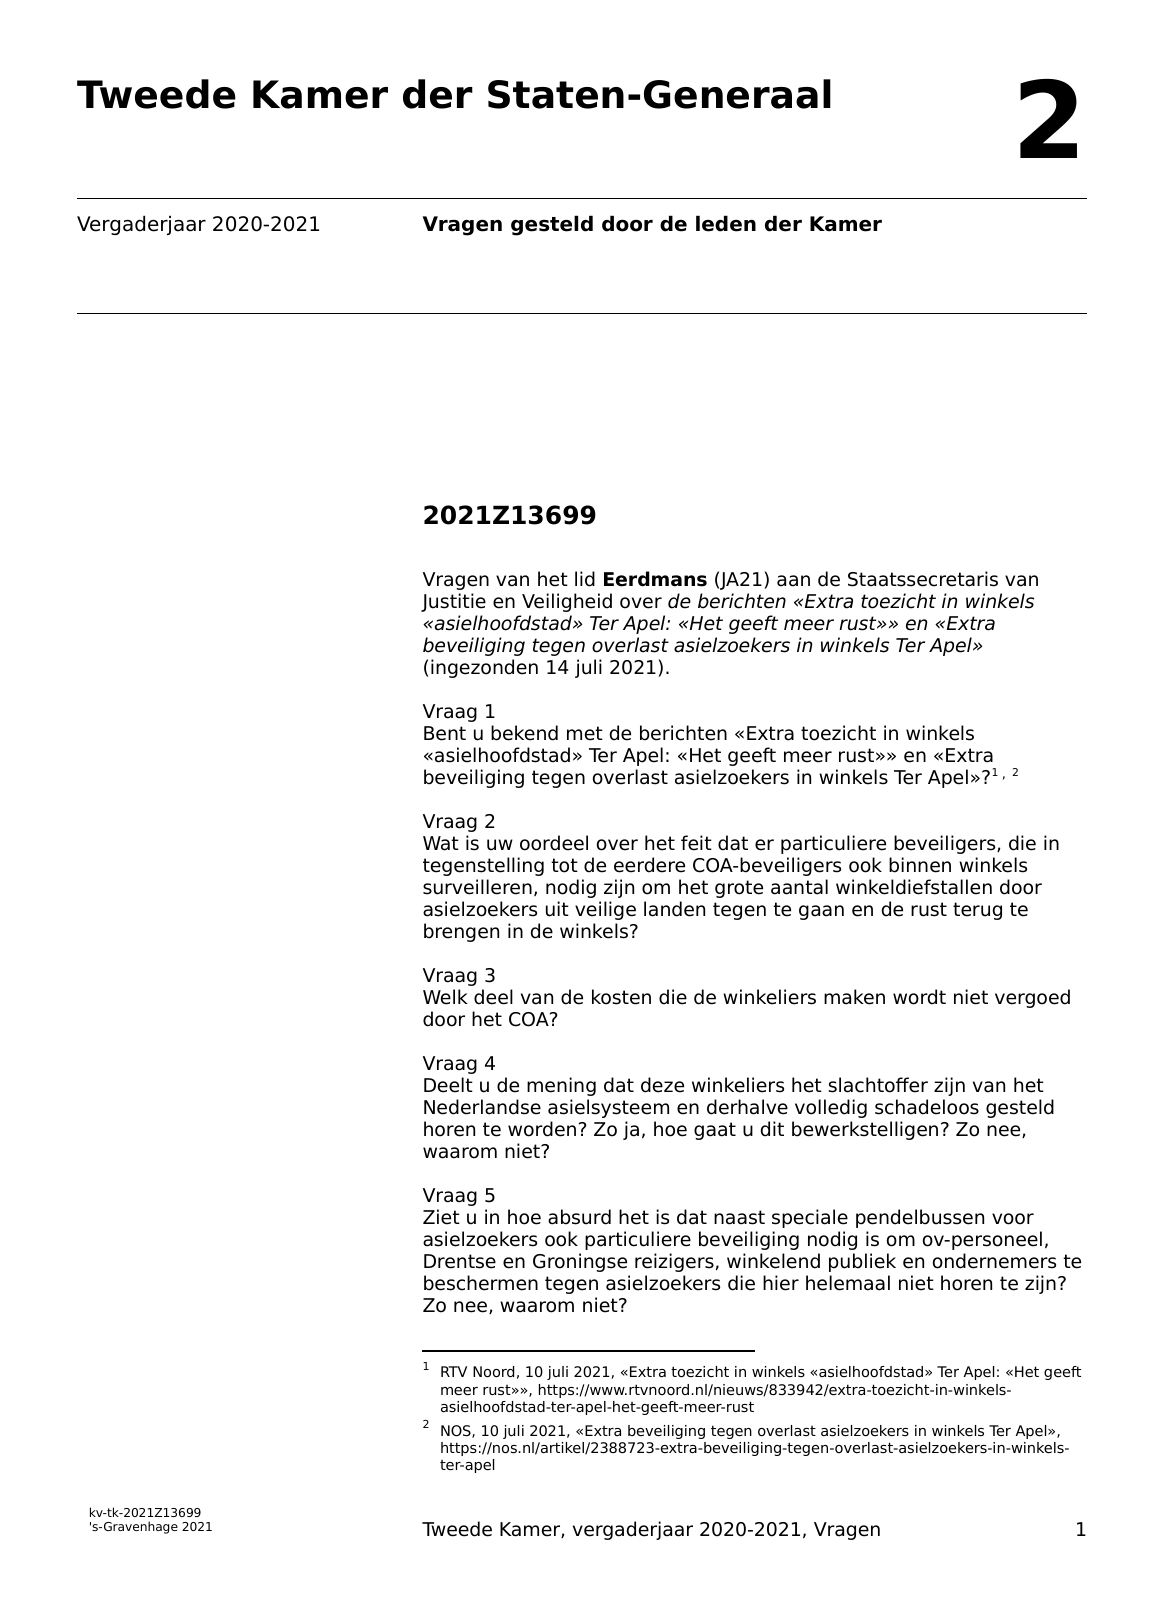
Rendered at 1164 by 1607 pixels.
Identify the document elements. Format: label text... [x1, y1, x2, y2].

text RTV Noord, 10 juli 2021, «Extra toezicht in winkels «asielhoofdstad» Ter Apel: «Het geeft meer rust»», https://www.rtvnoord.nl/nieuws/833942/extra-toezicht-in-winkels-asielhoofdstad-ter-apel-het-geeft-meer-rust [422, 1360, 1087, 1416]
table_header 2 [886, 59, 1087, 198]
table_header Tweede Kamer der Staten-Generaal [77, 59, 886, 198]
text Bent u bekend met de berichten «Extra toezicht in winkels «asielhoofdstad» Ter Apel: «Het geeft meer rust»» en «Extra beveiliging tegen overlast asielzoekers in winkels Ter Apel»?, [422, 723, 1087, 789]
text kv-tk-2021Z13699 [88, 1506, 323, 1520]
text NOS, 10 juli 2021, «Extra beveiliging tegen overlast asielzoekers in winkels Ter Apel», https://nos.nl/artikel/2388723-extra-beveiliging-tegen-overlast-asielzoekers-in-winkels-ter-apel [422, 1418, 1087, 1474]
text Vragen van het lid Eerdmans (JA21) aan de Staatssecretaris van Justitie en Veiligheid over de berichten «Extra toezicht in winkels «asielhoofdstad» Ter Apel: «Het geeft meer rust»» en «Extra beveiliging tegen overlast asielzoekers in winkels Ter Apel» (ingezonden 14 juli 2021). [422, 569, 1087, 679]
text 's-Gravenhage 2021 [88, 1520, 323, 1534]
text Ziet u in hoe absurd het is dat naast speciale pendelbussen voor asielzoekers ook particuliere beveiliging nodig is om ov-personeel, Drentse en Groningse reizigers, winkelend publiek en ondernemers te beschermen tegen asielzoekers die hier helemaal niet horen te zijn? Zo nee, waarom niet? [422, 1207, 1087, 1317]
text Welk deel van de kosten die de winkeliers maken wordt niet vergoed door het COA? [422, 987, 1087, 1031]
text Wat is uw oordeel over het feit dat er particuliere beveiligers, die in tegenstelling tot de eerdere COA-beveiligers ook binnen winkels surveilleren, nodig zijn om het grote aantal winkeldiefstallen door asielzoekers uit veilige landen tegen te gaan en de rust terug te brengen in de winkels? [422, 833, 1087, 943]
text 2021Z13699 [422, 501, 1087, 531]
table_cell Vragen gesteld door de leden der Kamer [422, 199, 1087, 313]
text Deelt u de mening dat deze winkeliers het slachtoffer zijn van het Nederlandse asielsysteem en derhalve volledig schadeloos gesteld horen te worden? Zo ja, hoe gaat u dit bewerkstelligen? Zo nee, waarom niet? [422, 1075, 1087, 1163]
text Vraag 4 [422, 1053, 1087, 1075]
text Vraag 3 [422, 965, 1087, 987]
table_cell Vergaderjaar 2020-2021 [77, 199, 422, 313]
text Vraag 1 [422, 701, 1087, 723]
text Vraag 5 [422, 1185, 1087, 1207]
text Vraag 2 [422, 811, 1087, 833]
